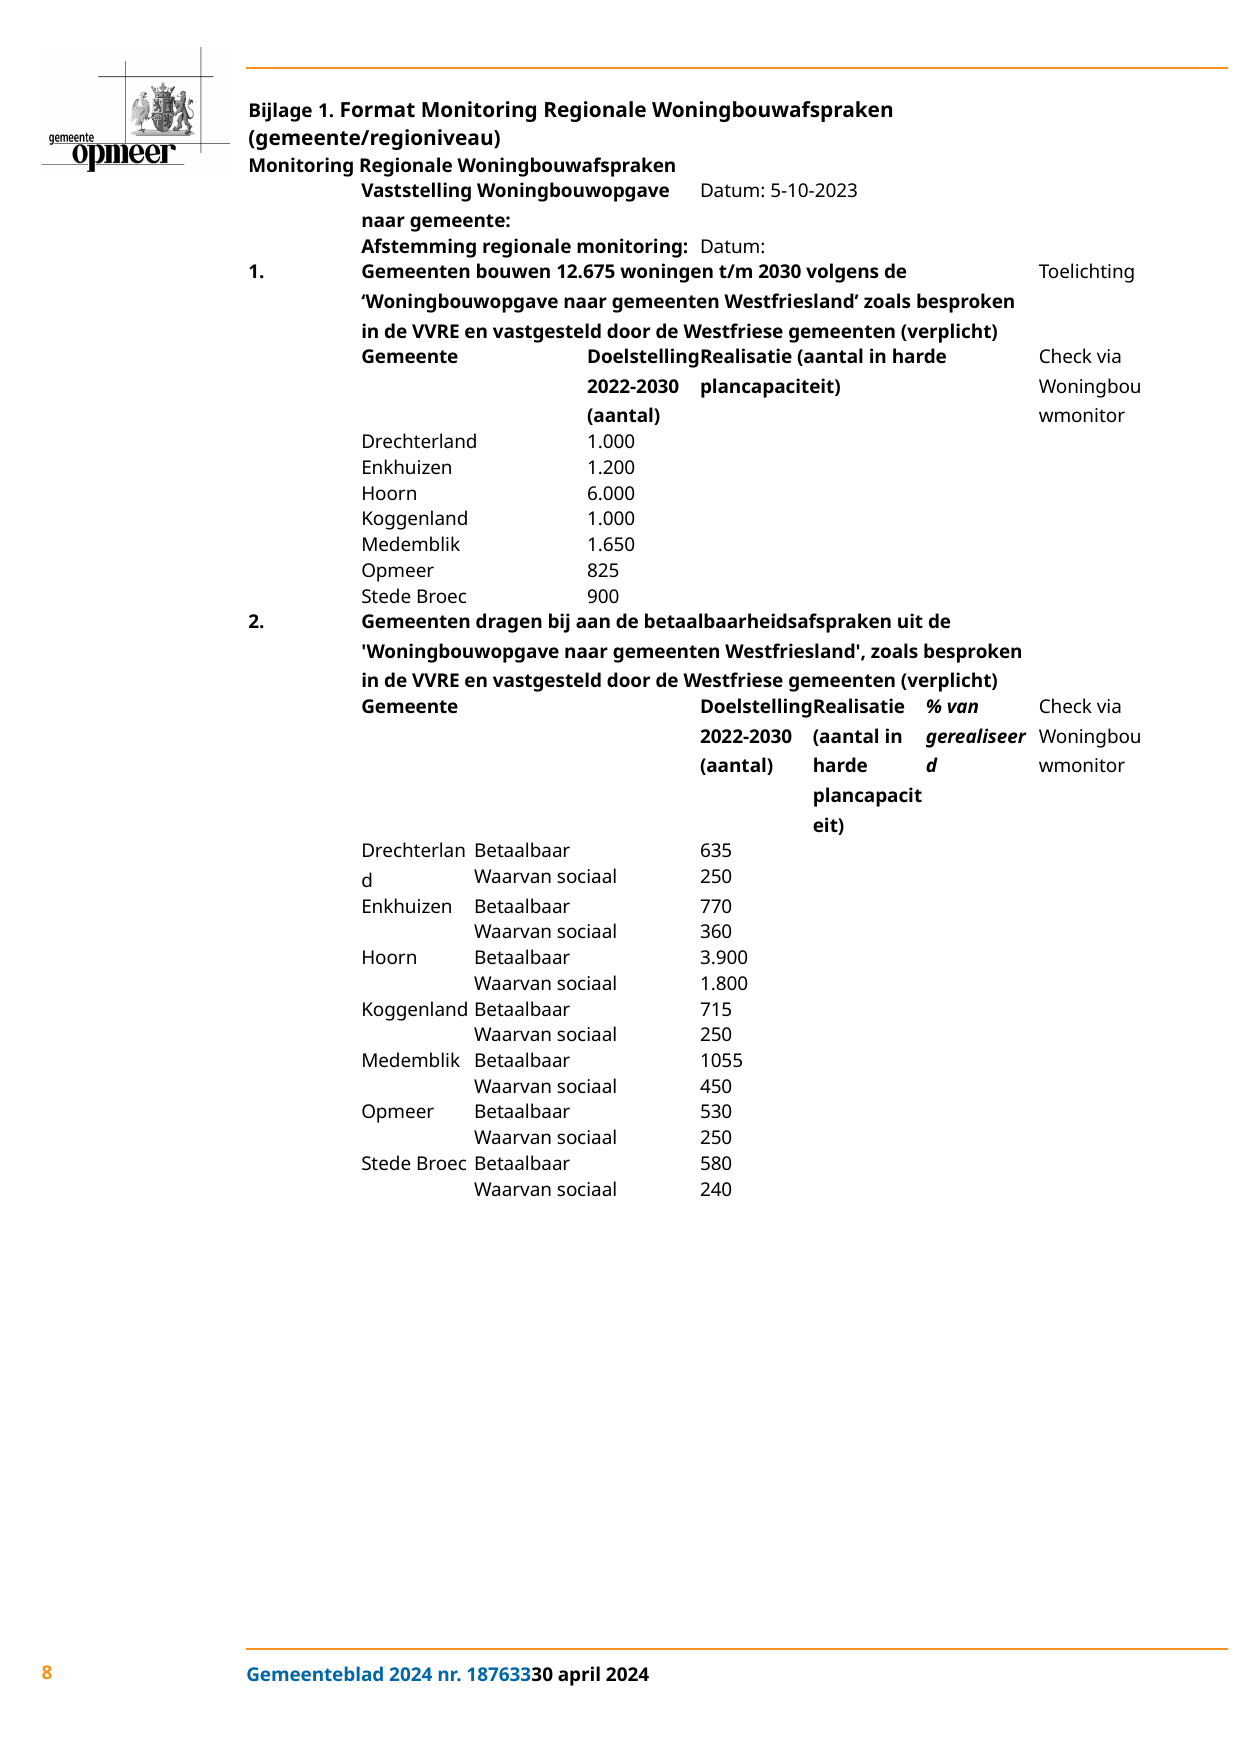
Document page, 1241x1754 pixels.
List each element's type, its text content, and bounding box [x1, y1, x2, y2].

table_cell Gemeenten dragen bij aan de betaalbaarheidsafspraken uit de 'Woningbouwopgave naar gemeenten Westfriesland', zoals besproken in de VVRE en vastgesteld door de Westfriese gemeenten (verplicht) [361, 609, 1038, 693]
table_cell [926, 1021, 1038, 1047]
table_cell Stede Broec [361, 1150, 474, 1202]
table_cell 6.000 [587, 480, 700, 506]
table_cell 3.900 [700, 944, 813, 970]
table_cell Hoorn [361, 944, 474, 996]
table_cell 635 [700, 838, 813, 863]
table_cell [813, 944, 926, 970]
table_cell Betaalbaar [474, 1047, 700, 1073]
table_cell Koggenland [361, 996, 474, 1047]
table_cell Medemblik [361, 531, 587, 557]
table_cell [700, 454, 1038, 480]
table_cell Doelstelling 2022-2030 (aantal) [587, 344, 700, 428]
table_cell Waarvan sociaal [474, 970, 700, 996]
table_cell Afstemming regionale monitoring: [361, 233, 700, 259]
table_cell 900 [587, 583, 700, 608]
table_cell [813, 863, 926, 893]
table_cell Check via Woningbouwmonitor [1039, 344, 1152, 608]
table_cell Medemblik [361, 1047, 474, 1099]
table_cell % van gerealiseerd [926, 694, 1038, 837]
table_cell Waarvan sociaal [474, 1176, 700, 1202]
table_cell [926, 1047, 1038, 1073]
table_cell Betaalbaar [474, 944, 700, 970]
table_cell 1.000 [587, 506, 700, 531]
table_cell [700, 583, 1038, 608]
table_cell Betaalbaar [474, 1099, 700, 1124]
table_cell [926, 996, 1038, 1021]
table_cell 240 [700, 1176, 813, 1202]
table_cell 1.000 [587, 429, 700, 454]
table_cell 1.650 [587, 531, 700, 557]
text Bijlage 1. Format Monitoring Regionale Woningbouwafspraken (gemeente/regioniveau) [248, 95, 1152, 152]
table_cell Waarvan sociaal [474, 863, 700, 893]
table_cell [813, 1176, 926, 1202]
table_cell [926, 919, 1038, 944]
table_cell [700, 429, 1038, 454]
table_cell [248, 233, 361, 259]
table_cell [926, 1176, 1038, 1202]
table_cell [813, 970, 926, 996]
table_cell 250 [700, 1021, 813, 1047]
table_cell Gemeenten bouwen 12.675 woningen t/m 2030 volgens de ‘Woningbouwopgave naar gemeenten Westfriesland’ zoals besproken in de VVRE en vastgesteld door de Westfriese gemeenten (verplicht) [361, 259, 1038, 343]
table_cell Hoorn [361, 480, 587, 506]
table_cell [926, 1150, 1038, 1176]
table_cell [813, 1047, 926, 1073]
table_cell 1. [248, 259, 361, 343]
table_cell [813, 996, 926, 1021]
table_cell [926, 863, 1038, 893]
table_cell [813, 1150, 926, 1176]
table_cell Betaalbaar [474, 1150, 700, 1176]
table_cell Realisatie (aantal in harde plancapaciteit) [813, 694, 926, 837]
table_cell [926, 838, 1038, 863]
table_cell Koggenland [361, 506, 587, 531]
table_cell [700, 531, 1038, 557]
table_header Monitoring Regionale Woningbouwafspraken [248, 152, 1152, 178]
table_cell 530 [700, 1099, 813, 1124]
table_cell Opmeer [361, 557, 587, 583]
table_cell [248, 178, 361, 233]
table_cell [813, 838, 926, 863]
table_cell [813, 1073, 926, 1099]
table_cell 580 [700, 1150, 813, 1176]
table_cell Waarvan sociaal [474, 919, 700, 944]
table_cell [700, 557, 1038, 583]
table_cell 770 [700, 893, 813, 918]
table_cell Vaststelling Woningbouwopgave naar gemeente: [361, 178, 700, 233]
picture [41, 47, 231, 172]
table_cell Check via Woningbouwmonitor [1039, 694, 1152, 1202]
table_cell Drechterland [361, 429, 587, 454]
table_cell [1039, 178, 1152, 233]
table_cell [926, 970, 1038, 996]
table_cell 1.800 [700, 970, 813, 996]
table_cell [1039, 233, 1152, 259]
table_cell [700, 506, 1038, 531]
table_cell [926, 1099, 1038, 1124]
table_cell Datum: 5-10-2023 [700, 178, 1038, 233]
table_cell Waarvan sociaal [474, 1021, 700, 1047]
table_cell [926, 893, 1038, 918]
table_cell Betaalbaar [474, 996, 700, 1021]
table_cell Datum: [700, 233, 1038, 259]
table_cell Realisatie (aantal in harde plancapaciteit) [700, 344, 1038, 428]
table_cell [813, 919, 926, 944]
table_cell Betaalbaar [474, 838, 700, 863]
table_cell Doelstelling 2022-2030 (aantal) [700, 694, 813, 837]
table_cell [813, 1099, 926, 1124]
table_cell [248, 344, 361, 608]
table_cell [1039, 609, 1152, 693]
table_cell Waarvan sociaal [474, 1124, 700, 1150]
table_cell Opmeer [361, 1099, 474, 1150]
table_cell 1.200 [587, 454, 700, 480]
table_cell Drechterland [361, 838, 474, 893]
table_cell 450 [700, 1073, 813, 1099]
table_cell [248, 694, 361, 1202]
table_cell [700, 480, 1038, 506]
table_cell 360 [700, 919, 813, 944]
table_cell 250 [700, 863, 813, 893]
table_cell [813, 893, 926, 918]
table_cell [926, 944, 1038, 970]
table_cell Gemeente [361, 694, 700, 837]
table_cell Betaalbaar [474, 893, 700, 918]
table_cell Gemeente [361, 344, 587, 428]
table_cell [926, 1073, 1038, 1099]
table_cell Enkhuizen [361, 893, 474, 944]
table_cell Stede Broec [361, 583, 587, 608]
table_cell 2. [248, 609, 361, 693]
table_cell [813, 1124, 926, 1150]
table_cell [813, 1021, 926, 1047]
table_cell 715 [700, 996, 813, 1021]
table_cell Toelichting [1039, 259, 1152, 343]
table_cell 825 [587, 557, 700, 583]
table_cell 1055 [700, 1047, 813, 1073]
table_cell Waarvan sociaal [474, 1073, 700, 1099]
table_cell [926, 1124, 1038, 1150]
table_cell 250 [700, 1124, 813, 1150]
table_cell Enkhuizen [361, 454, 587, 480]
